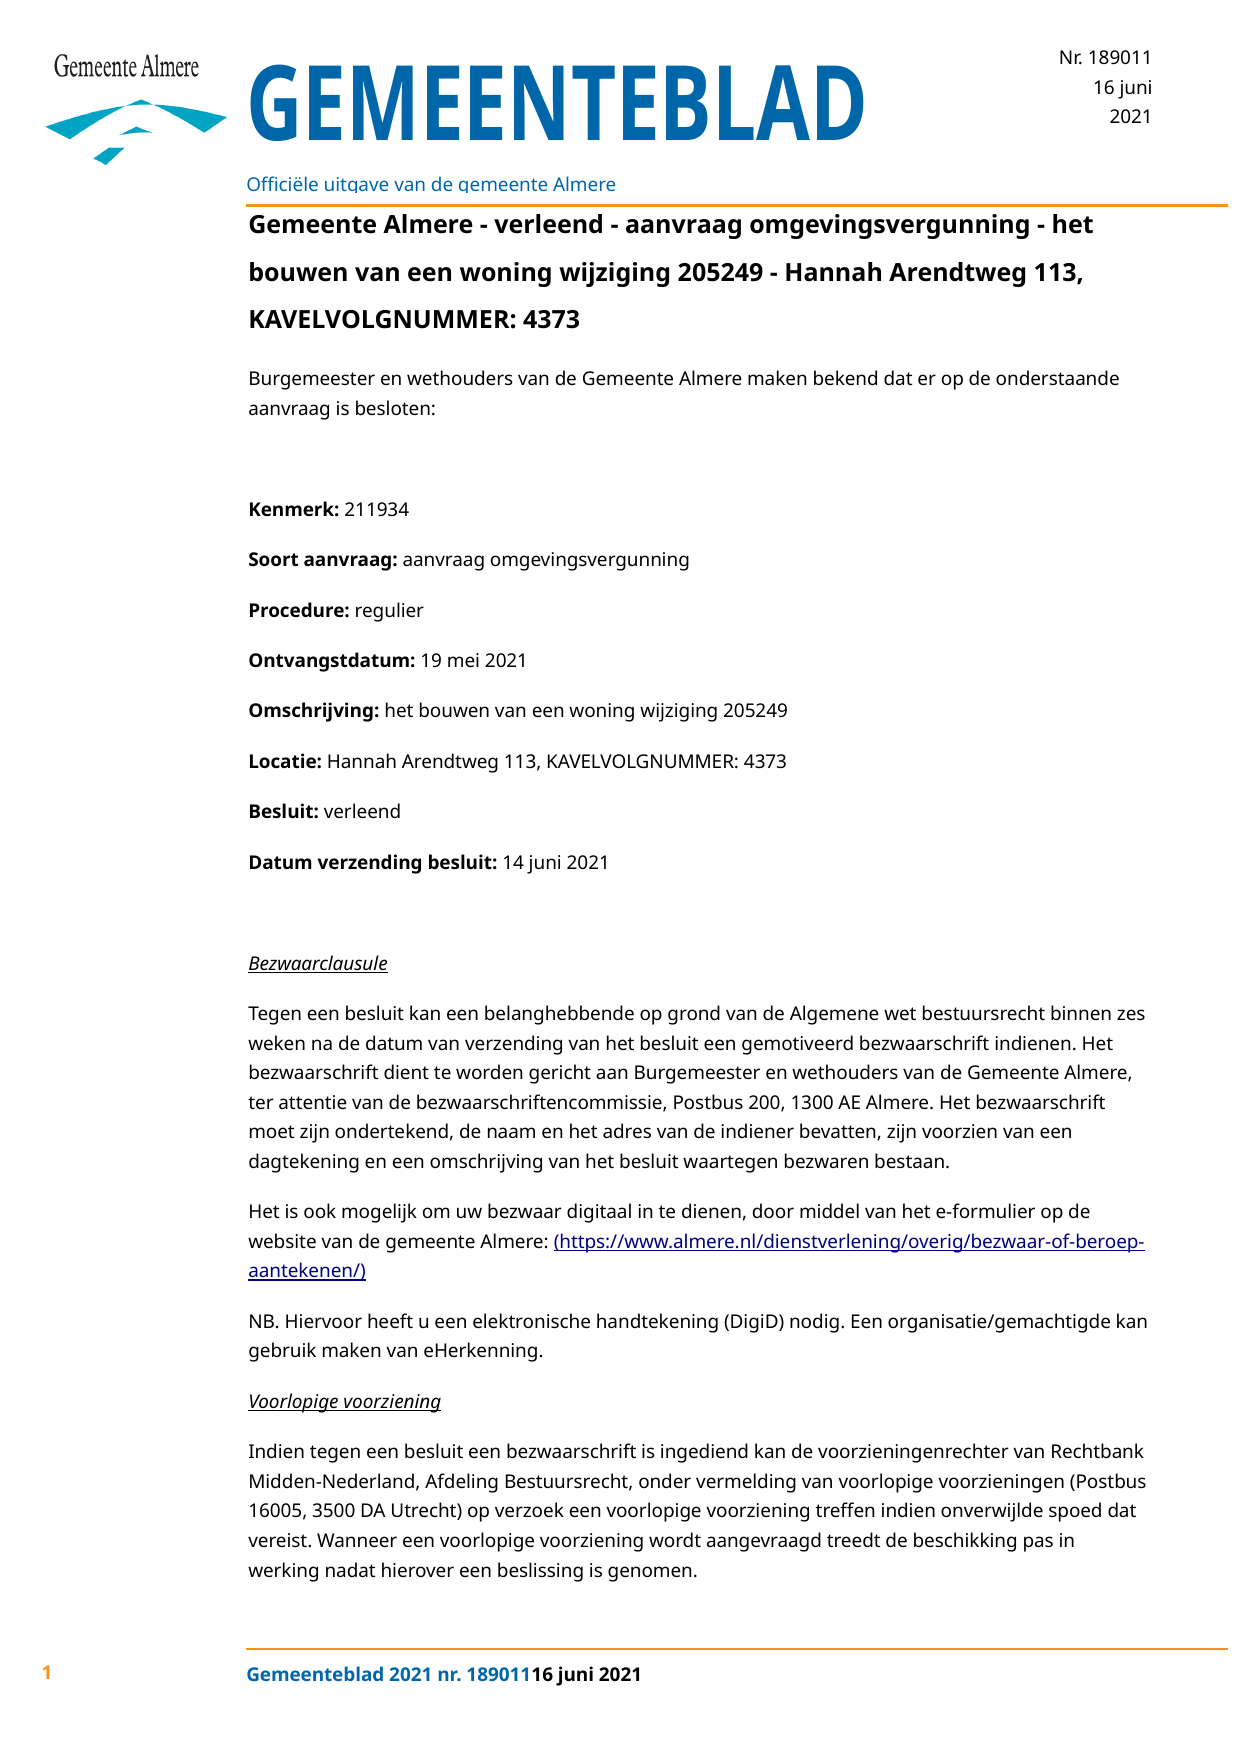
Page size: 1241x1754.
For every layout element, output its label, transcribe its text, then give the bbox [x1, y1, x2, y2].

text NB. Hiervoor heeft u een elektronische handtekening (DigiD) nodig. Een organisatie/gemachtigde kan gebruik maken van eHerkenning. [248, 1308, 1152, 1363]
text Datum verzending besluit: 14 juni 2021 [248, 849, 1152, 874]
picture [41, 47, 231, 172]
text Het is ook mogelijk om uw bezwaar digitaal in te dienen, door middel van het e-formulier op de website van de gemeente Almere: (https://www.almere.nl/dienstverlening/overig/bezwaar-of-beroep-aantekenen/) [248, 1198, 1152, 1283]
text Besluit: verleend [248, 798, 1152, 824]
text Ontvangstdatum: 19 mei 2021 [248, 647, 1152, 673]
text Voorlopige voorziening [248, 1388, 1152, 1414]
text Gemeente Almere - verleend - aanvraag omgevingsvergunning - het bouwen van een woning wijziging 205249 - Hannah Arendtweg 113, KAVELVOLGNUMMER: 4373 [248, 207, 1152, 336]
text Procedure: regulier [248, 597, 1152, 622]
text Locatie: Hannah Arendtweg 113, KAVELVOLGNUMMER: 4373 [248, 748, 1152, 774]
text Omschrijving: het bouwen van een woning wijziging 205249 [248, 698, 1152, 723]
text Burgemeester en wethouders van de Gemeente Almere maken bekend dat er op de onderstaande aanvraag is besloten: [248, 366, 1152, 421]
text Kenmerk: 211934 [248, 496, 1152, 522]
text Indien tegen een besluit een bezwaarschrift is ingediend kan de voorzieningenrechter van Rechtbank Midden-Nederland, Afdeling Bestuursrecht, onder vermelding van voorlopige voorzieningen (Postbus 16005, 3500 DA Utrecht) op verzoek een voorlopige voorziening treffen indien onverwijlde spoed dat vereist. Wanneer een voorlopige voorziening wordt aangevraagd treedt de beschikking pas in werking nadat hierover een beslissing is genomen. [248, 1438, 1152, 1582]
text Tegen een besluit kan een belanghebbende op grond van de Algemene wet bestuursrecht binnen zes weken na de datum van verzending van het besluit een gemotiveerd bezwaarschrift indienen. Het bezwaarschrift dient te worden gericht aan Burgemeester en wethouders van de Gemeente Almere, ter attentie van de bezwaarschriftencommissie, Postbus 200, 1300 AE Almere. Het bezwaarschrift moet zijn ondertekend, de naam en het adres van de indiener bevatten, zijn voorzien van een dagtekening en een omschrijving van het besluit waartegen bezwaren bestaan. [248, 1000, 1152, 1174]
text Soort aanvraag: aanvraag omgevingsvergunning [248, 546, 1152, 572]
text Bezwaarclausule [248, 950, 1152, 975]
